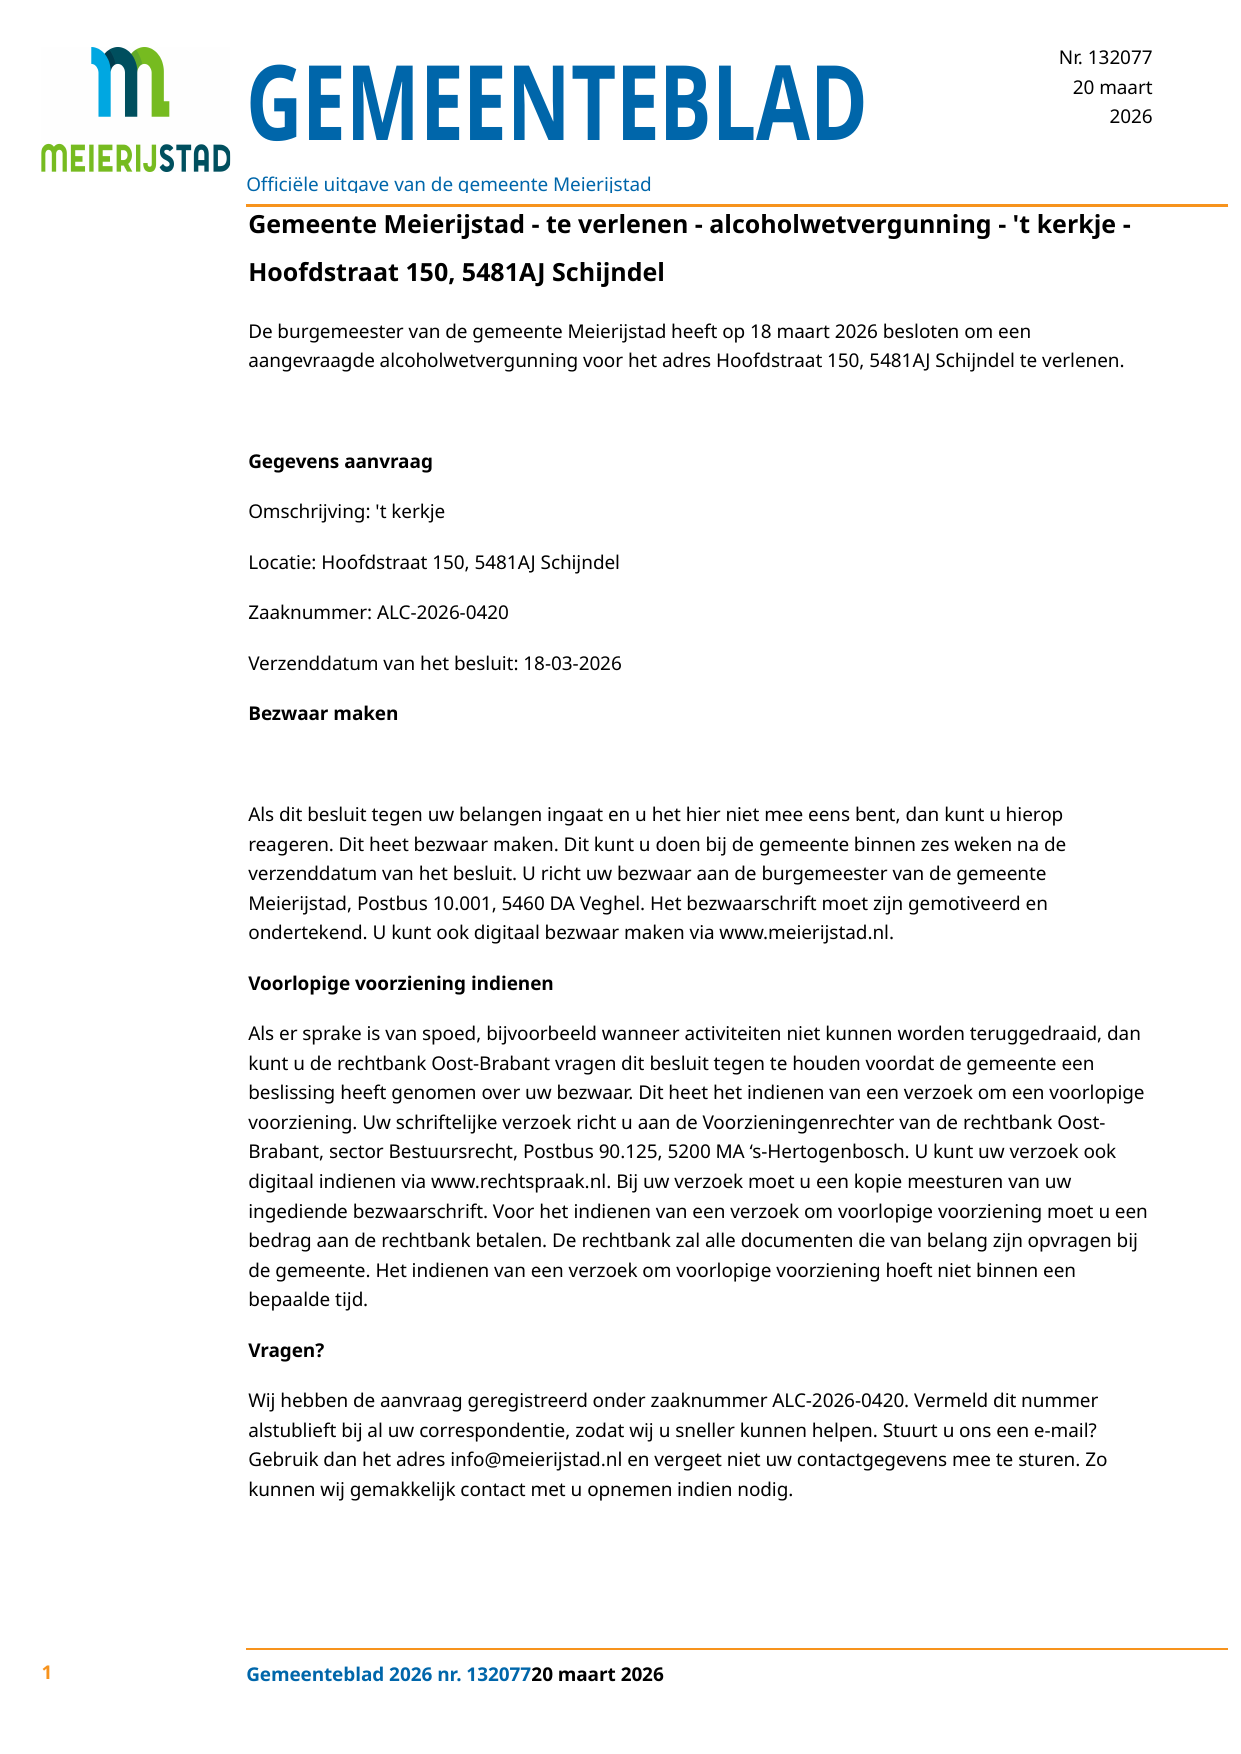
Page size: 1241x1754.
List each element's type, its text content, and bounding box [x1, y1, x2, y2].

text Gemeente Meierijstad - te verlenen - alcoholwetvergunning - 't kerkje - Hoofdstraat 150, 5481AJ Schijndel [248, 207, 1152, 288]
text Vragen? [248, 1337, 1152, 1363]
text Voorlopige voorziening indienen [248, 970, 1152, 996]
text Omschrijving: 't kerkje [248, 499, 1152, 524]
text Gegevens aanvraag [248, 448, 1152, 474]
text Als dit besluit tegen uw belangen ingaat en u het hier niet mee eens bent, dan kunt u hierop reageren. Dit heet bezwaar maken. Dit kunt u doen bij de gemeente binnen zes weken na de verzenddatum van het besluit. U richt uw bezwaar aan de burgemeester van de gemeente Meierijstad, Postbus 10.001, 5460 DA Veghel. Het bezwaarschrift moet zijn gemotiveerd en ondertekend. U kunt ook digitaal bezwaar maken via www.meierijstad.nl. [248, 801, 1152, 945]
text Locatie: Hoofdstraat 150, 5481AJ Schijndel [248, 549, 1152, 575]
text Wij hebben de aanvraag geregistreerd onder zaaknummer ALC-2026-0420. Vermeld dit nummer alstublieft bij al uw correspondentie, zodat wij u sneller kunnen helpen. Stuurt u ons een e-mail? Gebruik dan het adres info@meierijstad.nl en vergeet niet uw contactgegevens mee te sturen. Zo kunnen wij gemakkelijk contact met u opnemen indien nodig. [248, 1387, 1152, 1502]
picture [41, 47, 231, 172]
text Verzenddatum van het besluit: 18-03-2026 [248, 650, 1152, 676]
text Zaaknummer: ALC-2026-0420 [248, 599, 1152, 625]
text Als er sprake is van spoed, bijvoorbeeld wanneer activiteiten niet kunnen worden teruggedraaid, dan kunt u de rechtbank Oost-Brabant vragen dit besluit tegen te houden voordat de gemeente een beslissing heeft genomen over uw bezwaar. Dit heet het indienen van een verzoek om een voorlopige voorziening. Uw schriftelijke verzoek richt u aan de Voorzieningenrechter van de rechtbank Oost-Brabant, sector Bestuursrecht, Postbus 90.125, 5200 MA ‘s-Hertogenbosch. U kunt uw verzoek ook digitaal indienen via www.rechtspraak.nl. Bij uw verzoek moet u een kopie meesturen van uw ingediende bezwaarschrift. Voor het indienen van een verzoek om voorlopige voorziening moet u een bedrag aan de rechtbank betalen. De rechtbank zal alle documenten die van belang zijn opvragen bij de gemeente. Het indienen van een verzoek om voorlopige voorziening hoeft niet binnen een bepaalde tijd. [248, 1020, 1152, 1312]
text Bezwaar maken [248, 700, 1152, 726]
text De burgemeester van de gemeente Meierijstad heeft op 18 maart 2026 besloten om een aangevraagde alcoholwetvergunning voor het adres Hoofdstraat 150, 5481AJ Schijndel te verlenen. [248, 318, 1152, 373]
